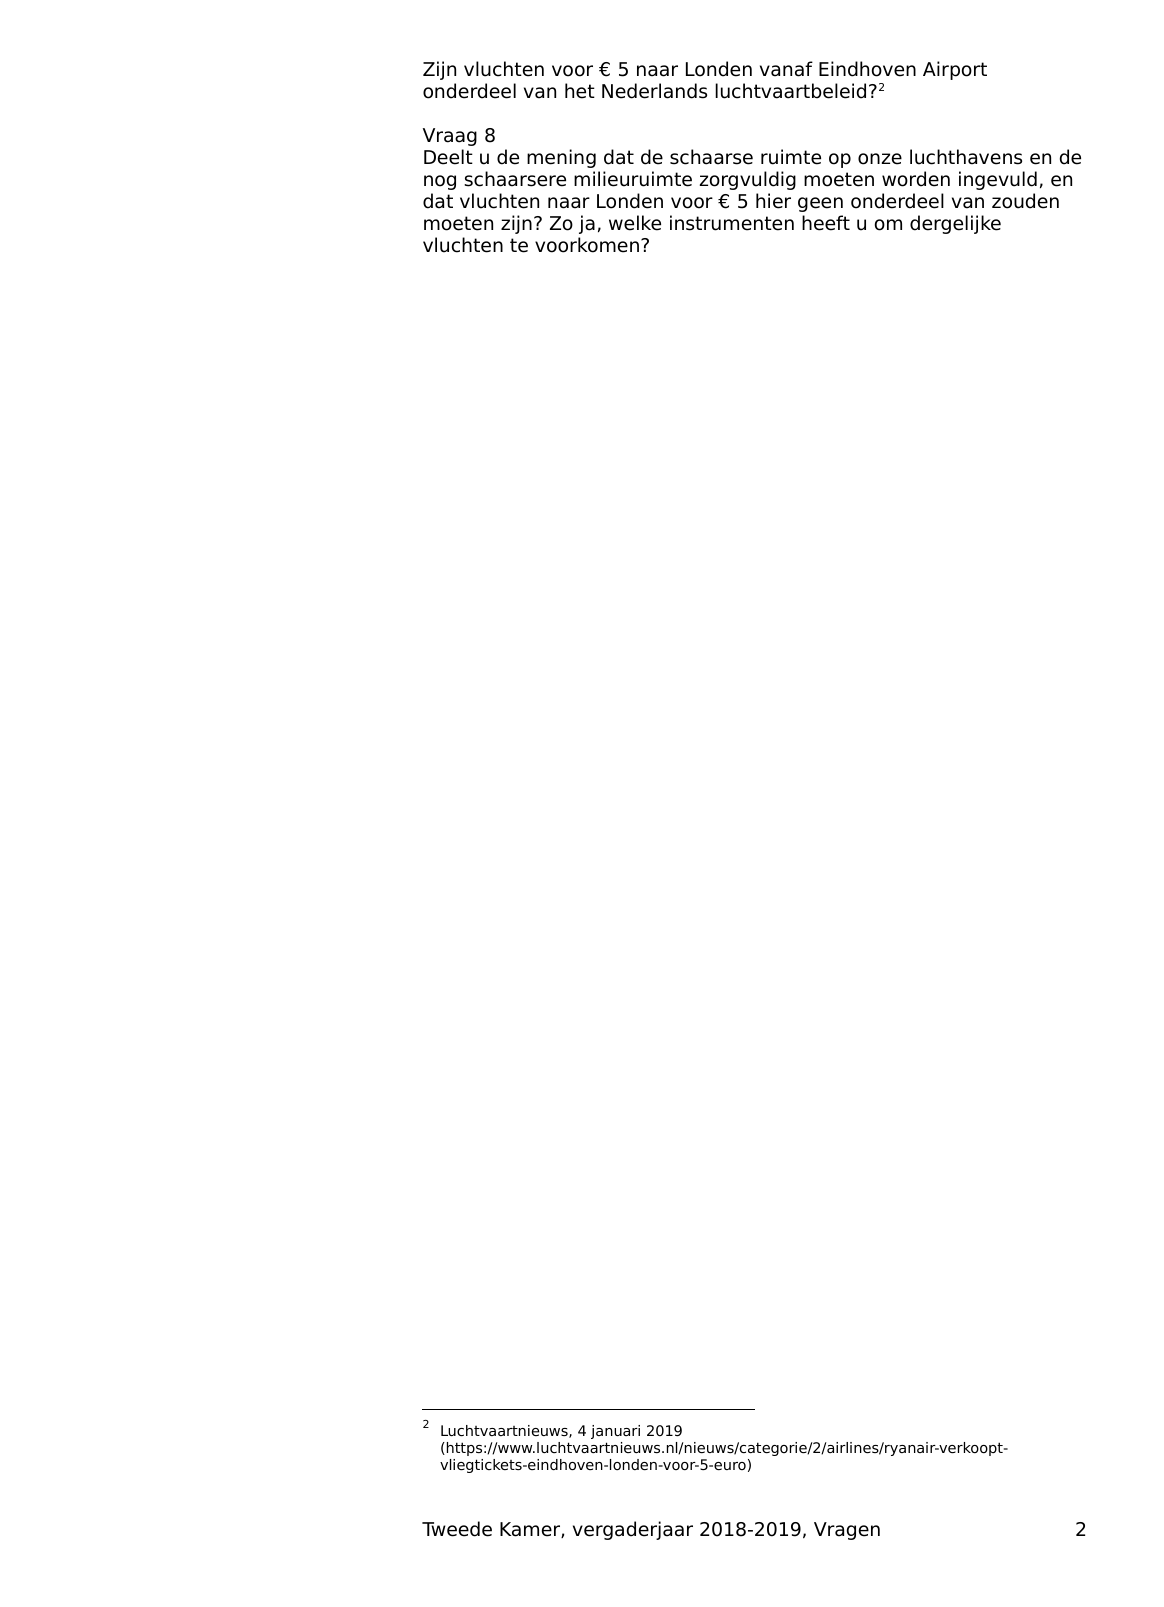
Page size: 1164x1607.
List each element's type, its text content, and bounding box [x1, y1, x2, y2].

text Deelt u de mening dat de schaarse ruimte op onze luchthavens en de nog schaarsere milieuruimte zorgvuldig moeten worden ingevuld, en dat vluchten naar Londen voor € 5 hier geen onderdeel van zouden moeten zijn? Zo ja, welke instrumenten heeft u om dergelijke vluchten te voorkomen? [422, 147, 1087, 257]
text Luchtvaartnieuws, 4 januari 2019 (https://www.luchtvaartnieuws.nl/nieuws/categorie/2/airlines/ryanair-verkoopt-vliegtickets-eindhoven-londen-voor-5-euro) [422, 1418, 1087, 1474]
text Zijn vluchten voor € 5 naar Londen vanaf Eindhoven Airport onderdeel van het Nederlands luchtvaartbeleid? [422, 59, 1087, 103]
text Vraag 8 [422, 125, 1087, 147]
